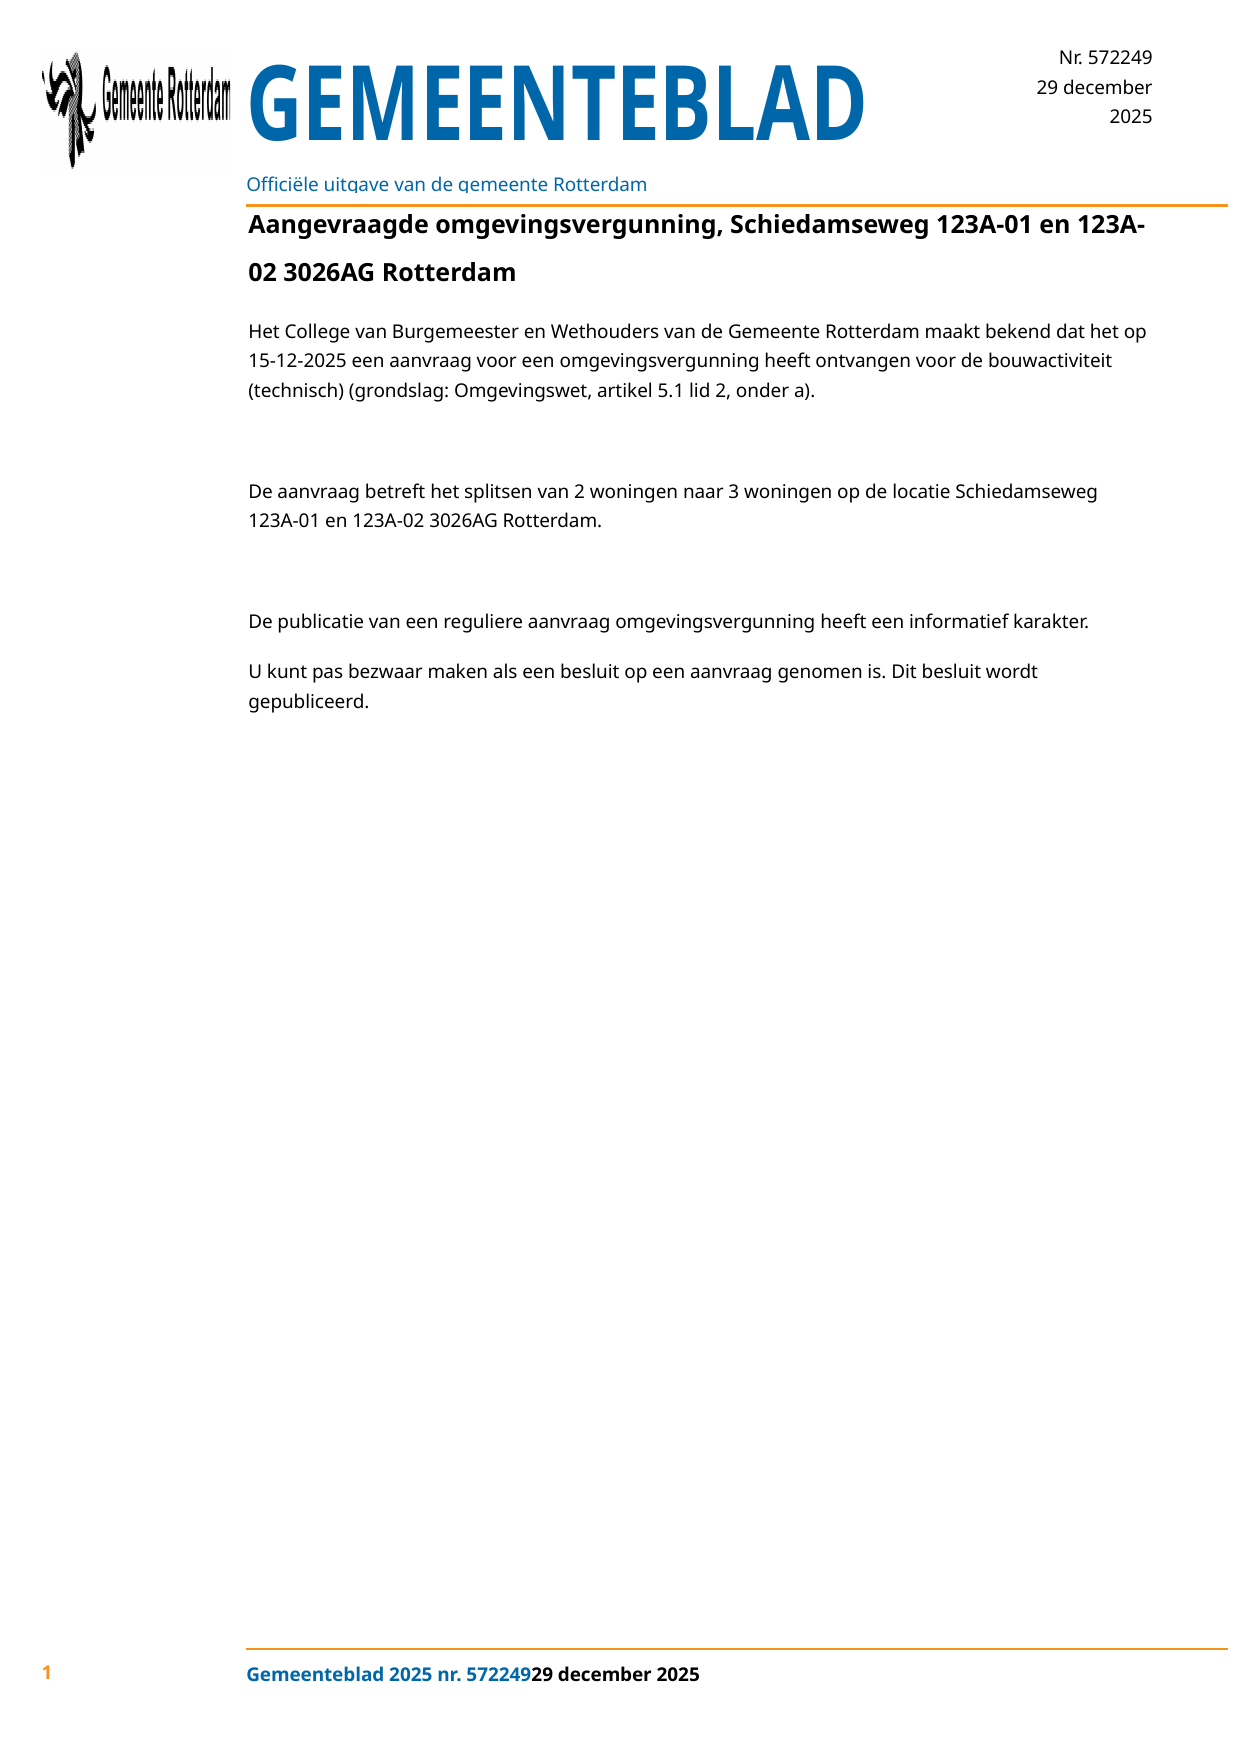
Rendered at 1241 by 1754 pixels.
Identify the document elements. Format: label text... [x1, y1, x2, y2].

text De publicatie van een reguliere aanvraag omgevingsvergunning heeft een informatief karakter. [248, 608, 1152, 634]
text U kunt pas bezwaar maken als een besluit op een aanvraag genomen is. Dit besluit wordt gepubliceerd. [248, 659, 1152, 714]
text Het College van Burgemeester en Wethouders van de Gemeente Rotterdam maakt bekend dat het op 15-12-2025 een aanvraag voor een omgevingsvergunning heeft ontvangen voor de bouwactiviteit (technisch) (grondslag: Omgevingswet, artikel 5.1 lid 2, onder a). [248, 318, 1152, 403]
text De aanvraag betreft het splitsen van 2 woningen naar 3 woningen op de locatie Schiedamseweg 123A-01 en 123A-02 3026AG Rotterdam. [248, 478, 1152, 533]
text Aangevraagde omgevingsvergunning, Schiedamseweg 123A-01 en 123A-02 3026AG Rotterdam [248, 207, 1152, 288]
picture [41, 47, 231, 172]
